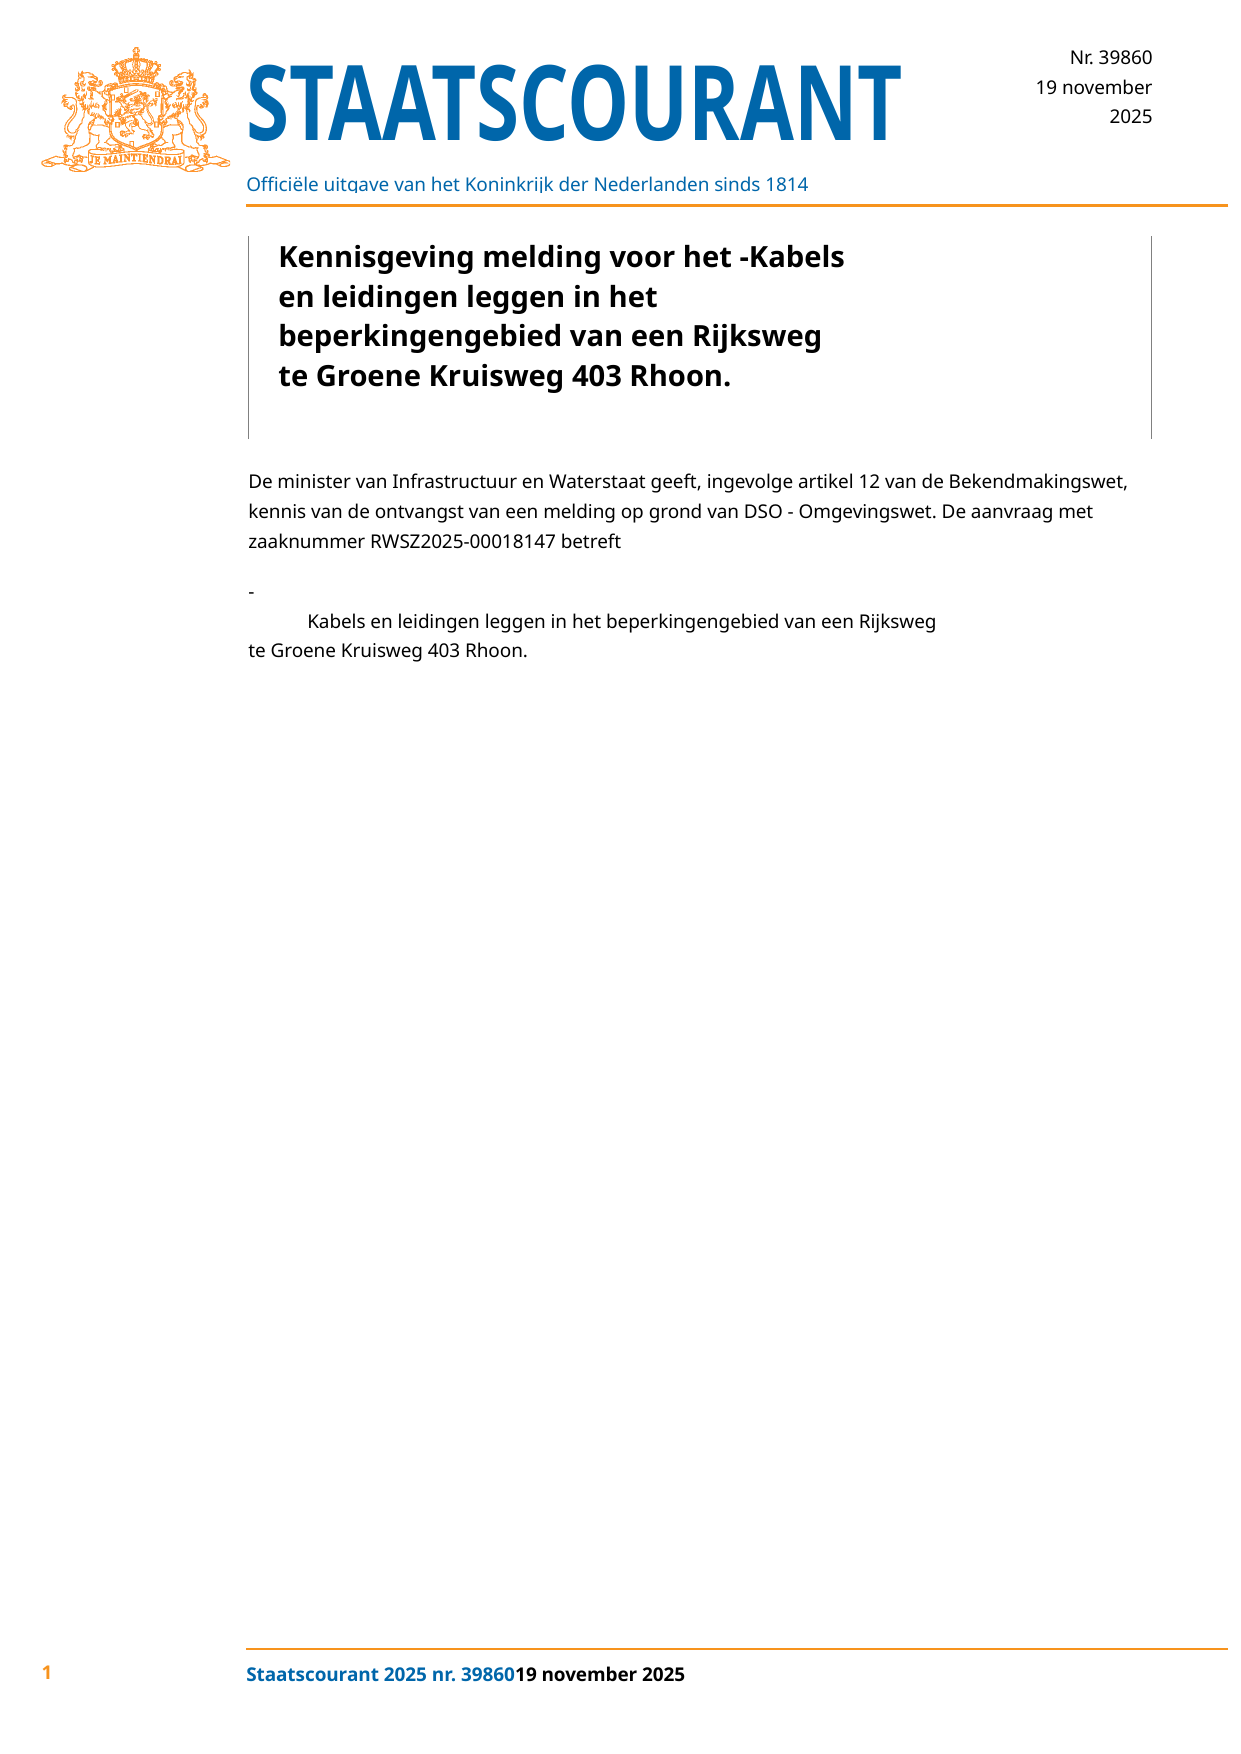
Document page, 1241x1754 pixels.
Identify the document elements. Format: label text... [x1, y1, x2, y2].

picture [912, 236, 1090, 414]
text De minister van Infrastructuur en Waterstaat geeft, ingevolge artikel 12 van de Bekendmakingswet, kennis van de ontvangst van een melding op grond van DSO - Omgevingswet. De aanvraag met zaaknummer RWSZ2025-00018147 betreft [248, 469, 1152, 553]
list Kabels en leidingen leggen in het beperkingengebied van een Rijksweg [248, 608, 1152, 633]
table_header Kennisgeving melding voor het -Kabels en leidingen leggen in het beperkingengebied van een Rijksweg te Groene Kruisweg 403 Rhoon. [249, 236, 850, 439]
picture [41, 47, 231, 172]
table_header [850, 236, 912, 413]
table_header [1090, 236, 1151, 413]
table_header [850, 414, 1151, 439]
text te Groene Kruisweg 403 Rhoon. [248, 637, 1152, 663]
